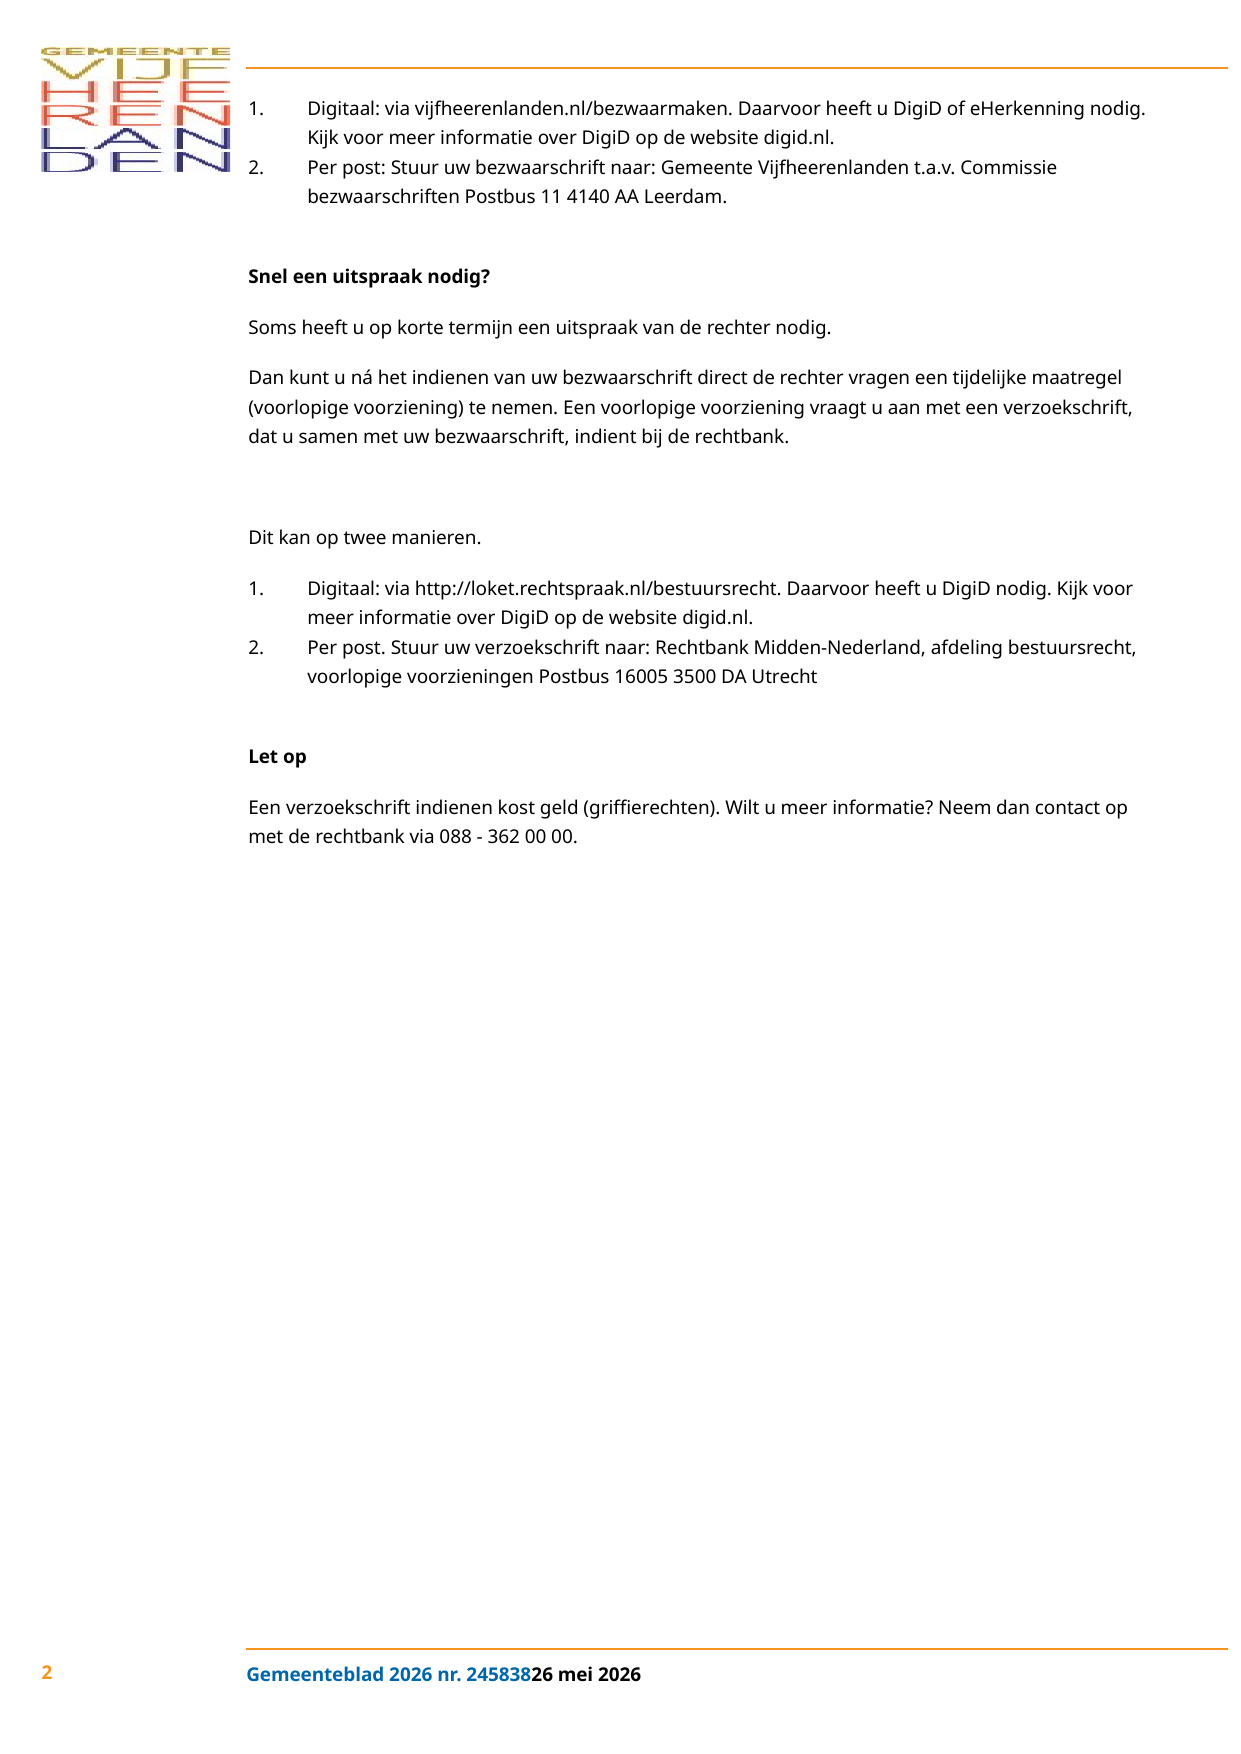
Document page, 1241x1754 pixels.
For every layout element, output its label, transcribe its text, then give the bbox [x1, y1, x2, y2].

text Snel een uitspraak nodig? [248, 263, 1152, 289]
list Digitaal: via vijfheerenlanden.nl/bezwaarmaken. Daarvoor heeft u DigiD of eHerkenning nodig. Kijk voor meer informatie over DigiD op de website digid.nl. [248, 95, 1152, 150]
picture [41, 47, 231, 172]
text Een verzoekschrift indienen kost geld (griffierechten). Wilt u meer informatie? Neem dan contact op met de rechtbank via 088 - 362 00 00. [248, 794, 1152, 849]
text Let op [248, 743, 1152, 769]
text Dan kunt u ná het indienen van uw bezwaarschrift direct de rechter vragen een tijdelijke maatregel (voorlopige voorziening) te nemen. Een voorlopige voorziening vraagt u aan met een verzoekschrift, dat u samen met uw bezwaarschrift, indient bij de rechtbank. [248, 364, 1152, 449]
text Soms heeft u op korte termijn een uitspraak van de rechter nodig. [248, 314, 1152, 340]
list Per post. Stuur uw verzoekschrift naar: Rechtbank Midden-Nederland, afdeling bestuursrecht, voorlopige voorzieningen Postbus 16005 3500 DA Utrecht [248, 634, 1152, 689]
list Digitaal: via http://loket.rechtspraak.nl/bestuursrecht. Daarvoor heeft u DigiD nodig. Kijk voor meer informatie over DigiD op de website digid.nl. [248, 575, 1152, 630]
list Per post: Stuur uw bezwaarschrift naar: Gemeente Vijfheerenlanden t.a.v. Commissie bezwaarschriften Postbus 11 4140 AA Leerdam. [248, 154, 1152, 209]
text Dit kan op twee manieren. [248, 524, 1152, 550]
